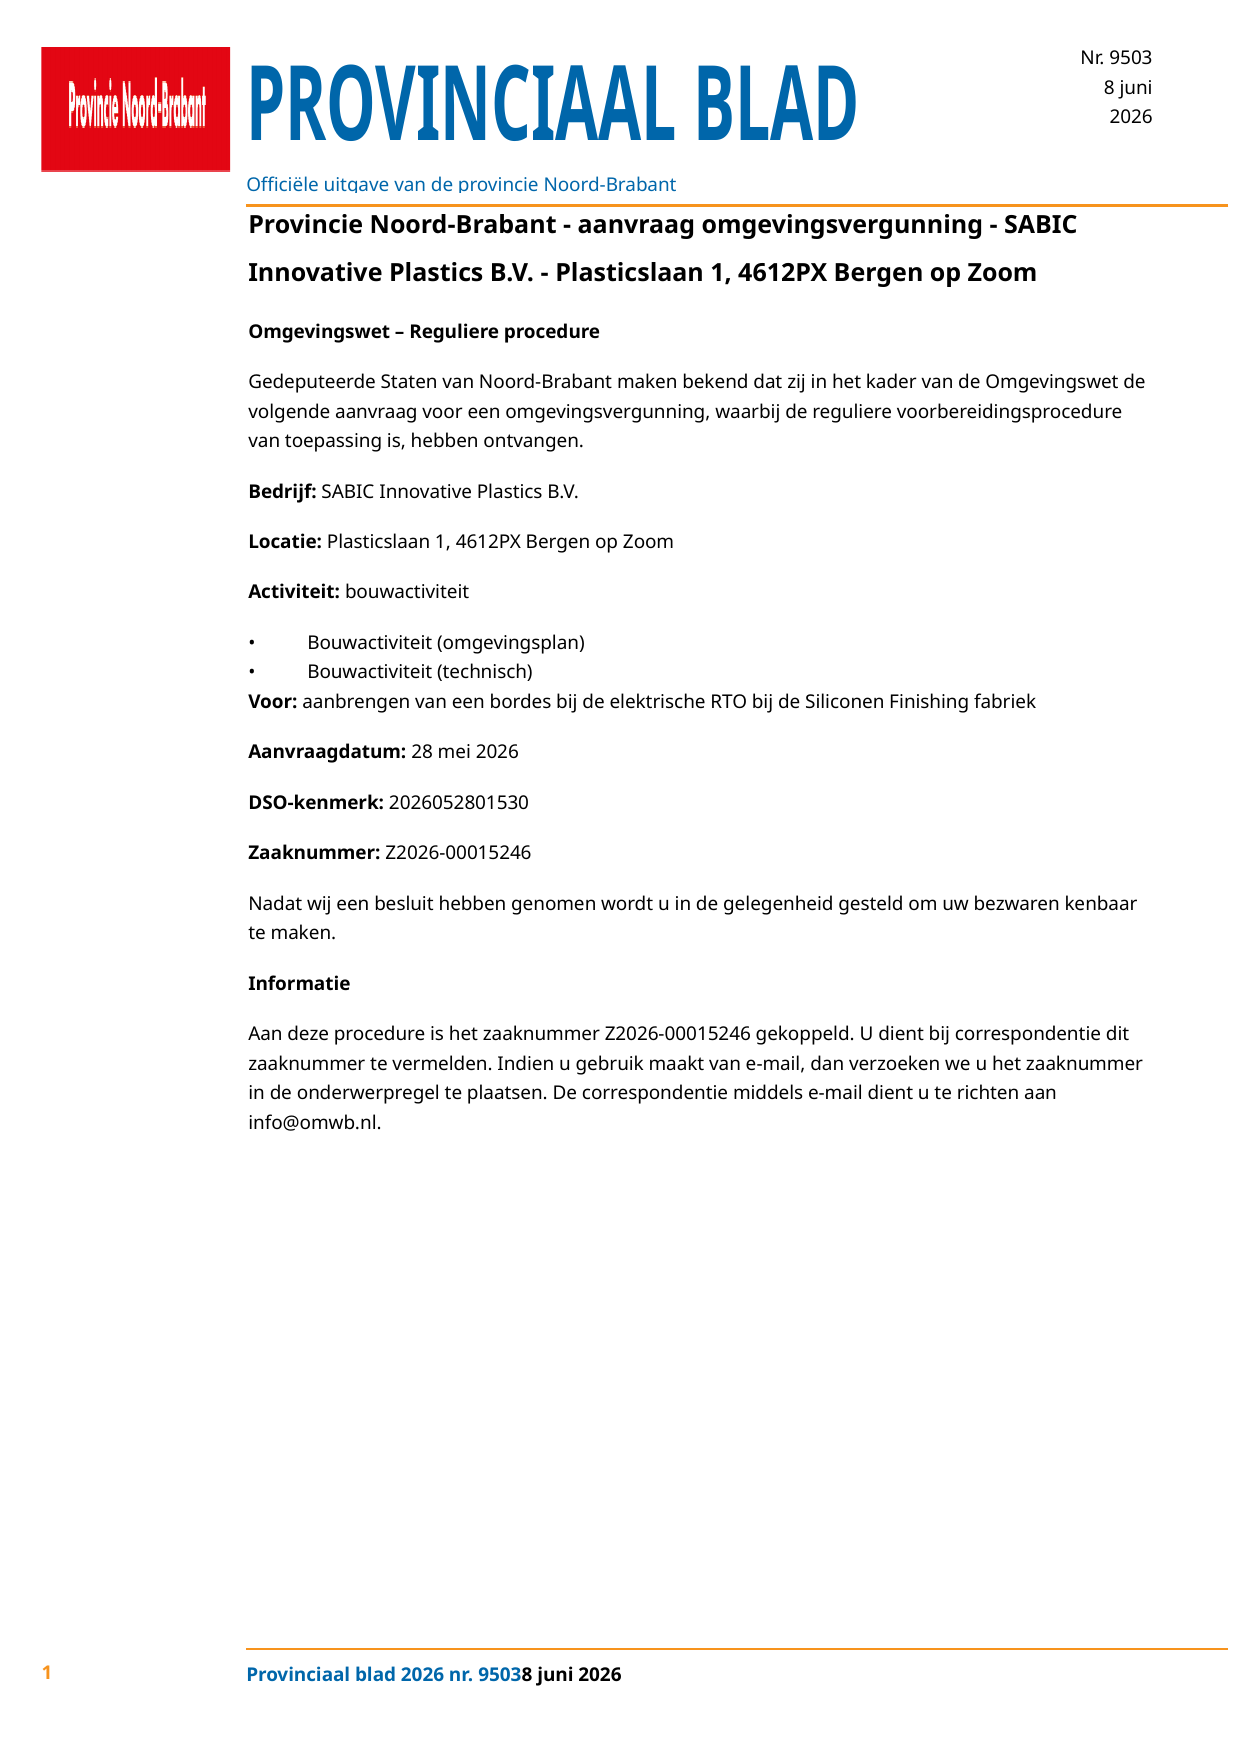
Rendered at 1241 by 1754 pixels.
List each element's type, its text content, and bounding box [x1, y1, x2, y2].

text DSO-kenmerk: 2026052801530 [248, 789, 1152, 815]
text Gedeputeerde Staten van Noord-Brabant maken bekend dat zij in het kader van de Omgevingswet de volgende aanvraag voor een omgevingsvergunning, waarbij de reguliere voorbereidingsprocedure van toepassing is, hebben ontvangen. [248, 368, 1152, 453]
list Bouwactiviteit (omgevingsplan) [248, 629, 1152, 655]
text Activiteit: bouwactiviteit [248, 579, 1152, 604]
text Nadat wij een besluit hebben genomen wordt u in de gelegenheid gesteld om uw bezwaren kenbaar te maken. [248, 890, 1152, 945]
text Aan deze procedure is het zaaknummer Z2026-00015246 gekoppeld. U dient bij correspondentie dit zaaknummer te vermelden. Indien u gebruik maakt van e-mail, dan verzoeken we u het zaaknummer in de onderwerpregel te plaatsen. De correspondentie middels e-mail dient u te richten aan info@omwb.nl. [248, 1020, 1152, 1135]
text Bedrijf: SABIC Innovative Plastics B.V. [248, 478, 1152, 504]
text Locatie: Plasticslaan 1, 4612PX Bergen op Zoom [248, 528, 1152, 554]
picture [41, 47, 231, 172]
text Voor: aanbrengen van een bordes bij de elektrische RTO bij de Siliconen Finishing fabriek [248, 688, 1152, 714]
text Omgevingswet – Reguliere procedure [248, 318, 1152, 344]
text Informatie [248, 970, 1152, 996]
text Provincie Noord-Brabant - aanvraag omgevingsvergunning - SABIC Innovative Plastics B.V. - Plasticslaan 1, 4612PX Bergen op Zoom [248, 207, 1152, 288]
text Zaaknummer: Z2026-00015246 [248, 839, 1152, 865]
text Aanvraagdatum: 28 mei 2026 [248, 739, 1152, 764]
list Bouwactiviteit (technisch) [248, 659, 1152, 684]
